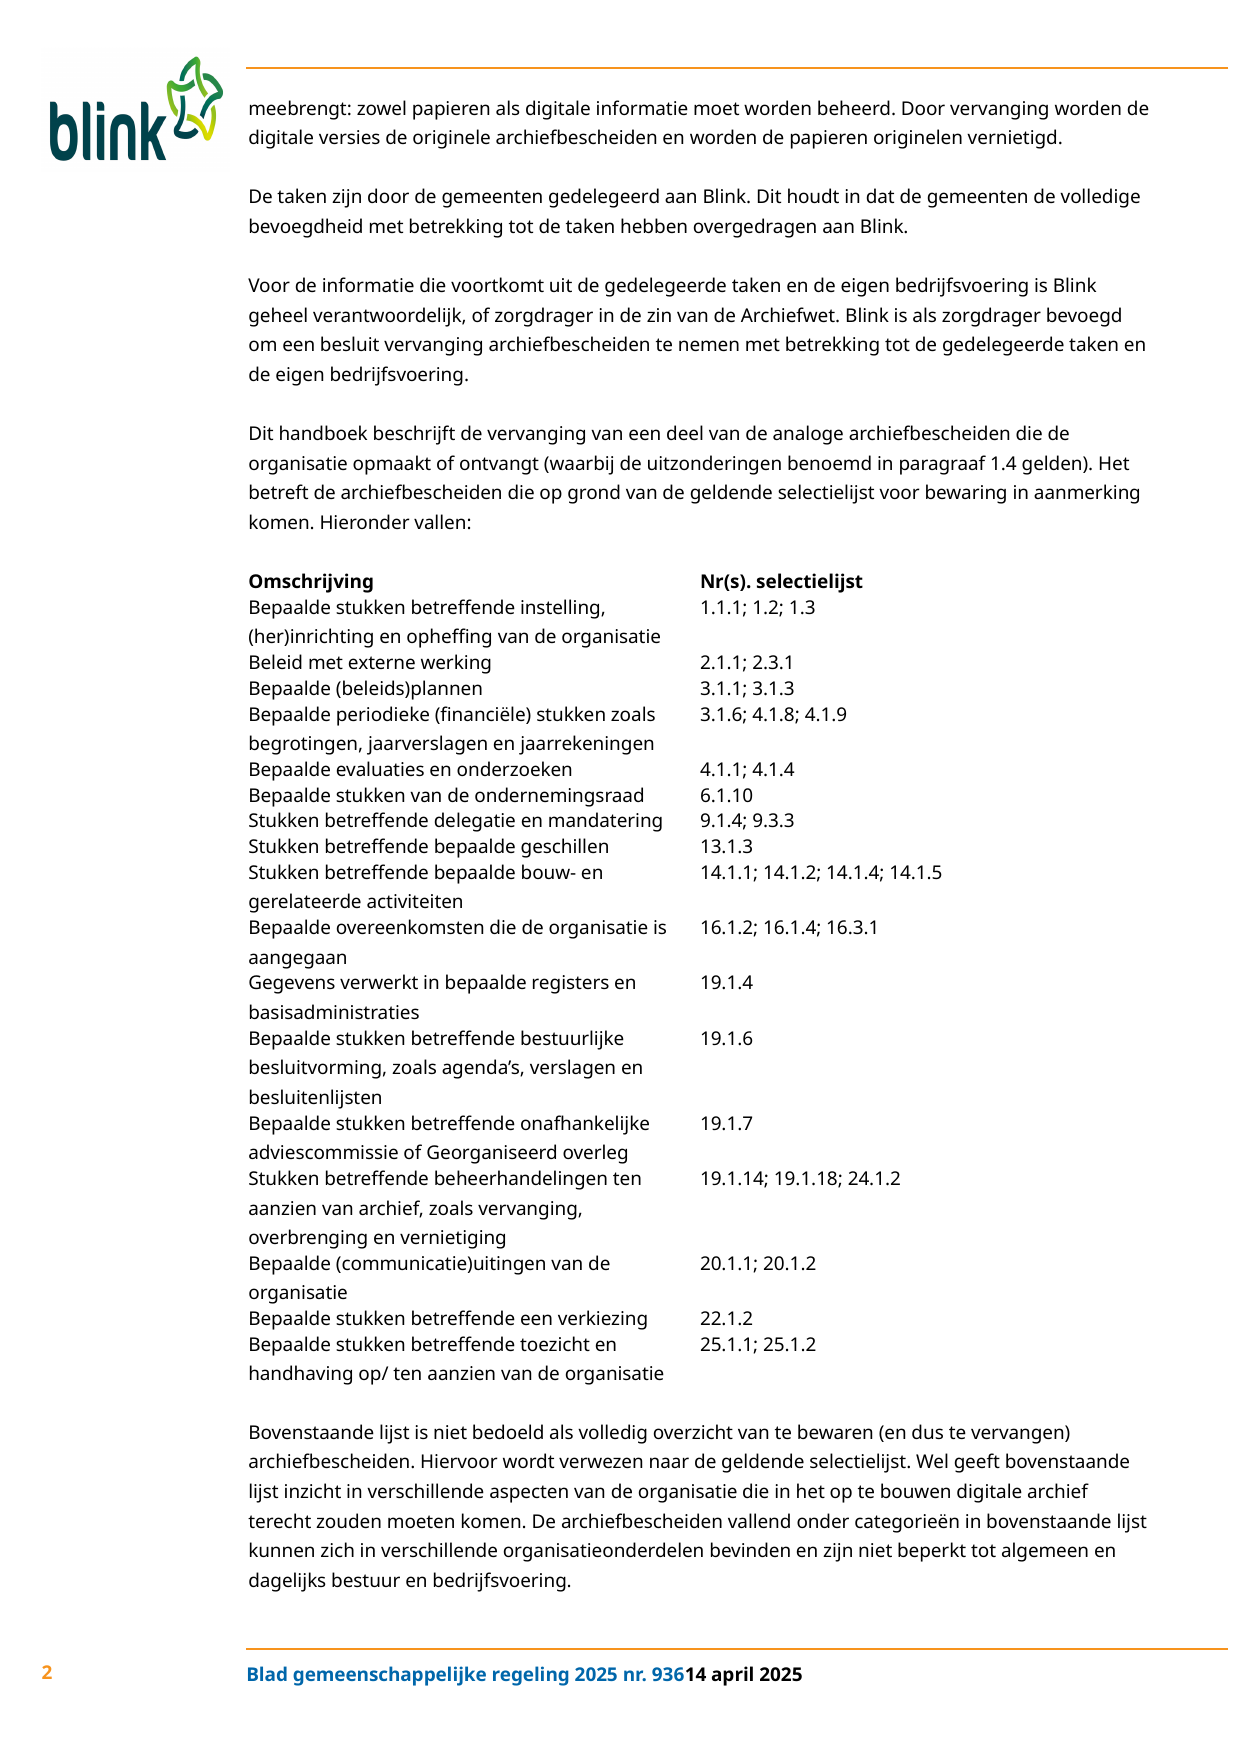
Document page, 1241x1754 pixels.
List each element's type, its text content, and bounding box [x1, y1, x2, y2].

table_cell 20.1.1; 20.1.2 [700, 1250, 1152, 1305]
table_cell Bepaalde stukken betreffende onafhankelijke adviescommissie of Georganiseerd overleg [248, 1110, 700, 1165]
table_cell 6.1.10 [700, 782, 1152, 807]
table_cell Bepaalde stukken betreffende bestuurlijke besluitvorming, zoals agenda’s, verslagen en besluitenlijsten [248, 1025, 700, 1110]
table_cell Bepaalde stukken betreffende een verkiezing [248, 1305, 700, 1331]
table_cell Bepaalde overeenkomsten die de organisatie is aangegaan [248, 914, 700, 969]
table_cell 25.1.1; 25.1.2 [700, 1331, 1152, 1386]
table_cell 3.1.1; 3.1.3 [700, 675, 1152, 701]
table_cell 9.1.4; 9.3.3 [700, 808, 1152, 833]
table_cell 3.1.6; 4.1.8; 4.1.9 [700, 701, 1152, 756]
table_cell Stukken betreffende bepaalde geschillen [248, 833, 700, 859]
table_cell Stukken betreffende bepaalde bouw- en gerelateerde activiteiten [248, 859, 700, 914]
text meebrengt: zowel papieren als digitale informatie moet worden beheerd. Door vervanging worden de digitale versies de originele archiefbescheiden en worden de papieren originelen vernietigd. [248, 95, 1152, 150]
table_cell Bepaalde (communicatie)uitingen van de organisatie [248, 1250, 700, 1305]
text Voor de informatie die voortkomt uit de gedelegeerde taken en de eigen bedrijfsvoering is Blink geheel verantwoordelijk, of zorgdrager in de zin van de Archiefwet. Blink is als zorgdrager bevoegd om een besluit vervanging archiefbescheiden te nemen met betrekking tot de gedelegeerde taken en de eigen bedrijfsvoering. [248, 272, 1152, 387]
table_cell 16.1.2; 16.1.4; 16.3.1 [700, 914, 1152, 969]
table_cell Bepaalde periodieke (financiële) stukken zoals begrotingen, jaarverslagen en jaarrekeningen [248, 701, 700, 756]
table_cell Gegevens verwerkt in bepaalde registers en basisadministraties [248, 970, 700, 1025]
table_cell 19.1.7 [700, 1110, 1152, 1165]
table_cell 2.1.1; 2.3.1 [700, 649, 1152, 675]
table_cell 4.1.1; 4.1.4 [700, 756, 1152, 782]
picture [41, 47, 231, 172]
text Dit handboek beschrijft de vervanging van een deel van de analoge archiefbescheiden die de organisatie opmaakt of ontvangt (waarbij de uitzonderingen benoemd in paragraaf 1.4 gelden). Het betreft de archiefbescheiden die op grond van de geldende selectielijst voor bewaring in aanmerking komen. Hieronder vallen: [248, 420, 1152, 535]
table_cell 19.1.6 [700, 1025, 1152, 1110]
table_header Nr(s). selectielijst [700, 568, 1152, 594]
table_cell 14.1.1; 14.1.2; 14.1.4; 14.1.5 [700, 859, 1152, 914]
table_cell Stukken betreffende beheerhandelingen ten aanzien van archief, zoals vervanging, overbrenging en vernietiging [248, 1165, 700, 1250]
table_cell 1.1.1; 1.2; 1.3 [700, 594, 1152, 649]
table_cell 22.1.2 [700, 1305, 1152, 1331]
table_cell Bepaalde stukken van de ondernemingsraad [248, 782, 700, 807]
table_cell 19.1.4 [700, 970, 1152, 1025]
text De taken zijn door de gemeenten gedelegeerd aan Blink. Dit houdt in dat de gemeenten de volledige bevoegdheid met betrekking tot de taken hebben overgedragen aan Blink. [248, 183, 1152, 239]
text Bovenstaande lijst is niet bedoeld als volledig overzicht van te bewaren (en dus te vervangen) archiefbescheiden. Hiervoor wordt verwezen naar de geldende selectielijst. Wel geeft bovenstaande lijst inzicht in verschillende aspecten van de organisatie die in het op te bouwen digitale archief terecht zouden moeten komen. De archiefbescheiden vallend onder categorieën in bovenstaande lijst kunnen zich in verschillende organisatieonderdelen bevinden en zijn niet beperkt tot algemeen en dagelijks bestuur en bedrijfsvoering. [248, 1419, 1152, 1593]
table_cell Bepaalde stukken betreffende instelling, (her)inrichting en opheffing van de organisatie [248, 594, 700, 649]
table_cell 13.1.3 [700, 833, 1152, 859]
table_cell Stukken betreffende delegatie en mandatering [248, 808, 700, 833]
table_cell Bepaalde evaluaties en onderzoeken [248, 756, 700, 782]
table_cell Bepaalde stukken betreffende toezicht en handhaving op/ ten aanzien van de organisatie [248, 1331, 700, 1386]
table_cell Bepaalde (beleids)plannen [248, 675, 700, 701]
table_cell Beleid met externe werking [248, 649, 700, 675]
table_cell 19.1.14; 19.1.18; 24.1.2 [700, 1165, 1152, 1250]
table_header Omschrijving [248, 568, 700, 594]
